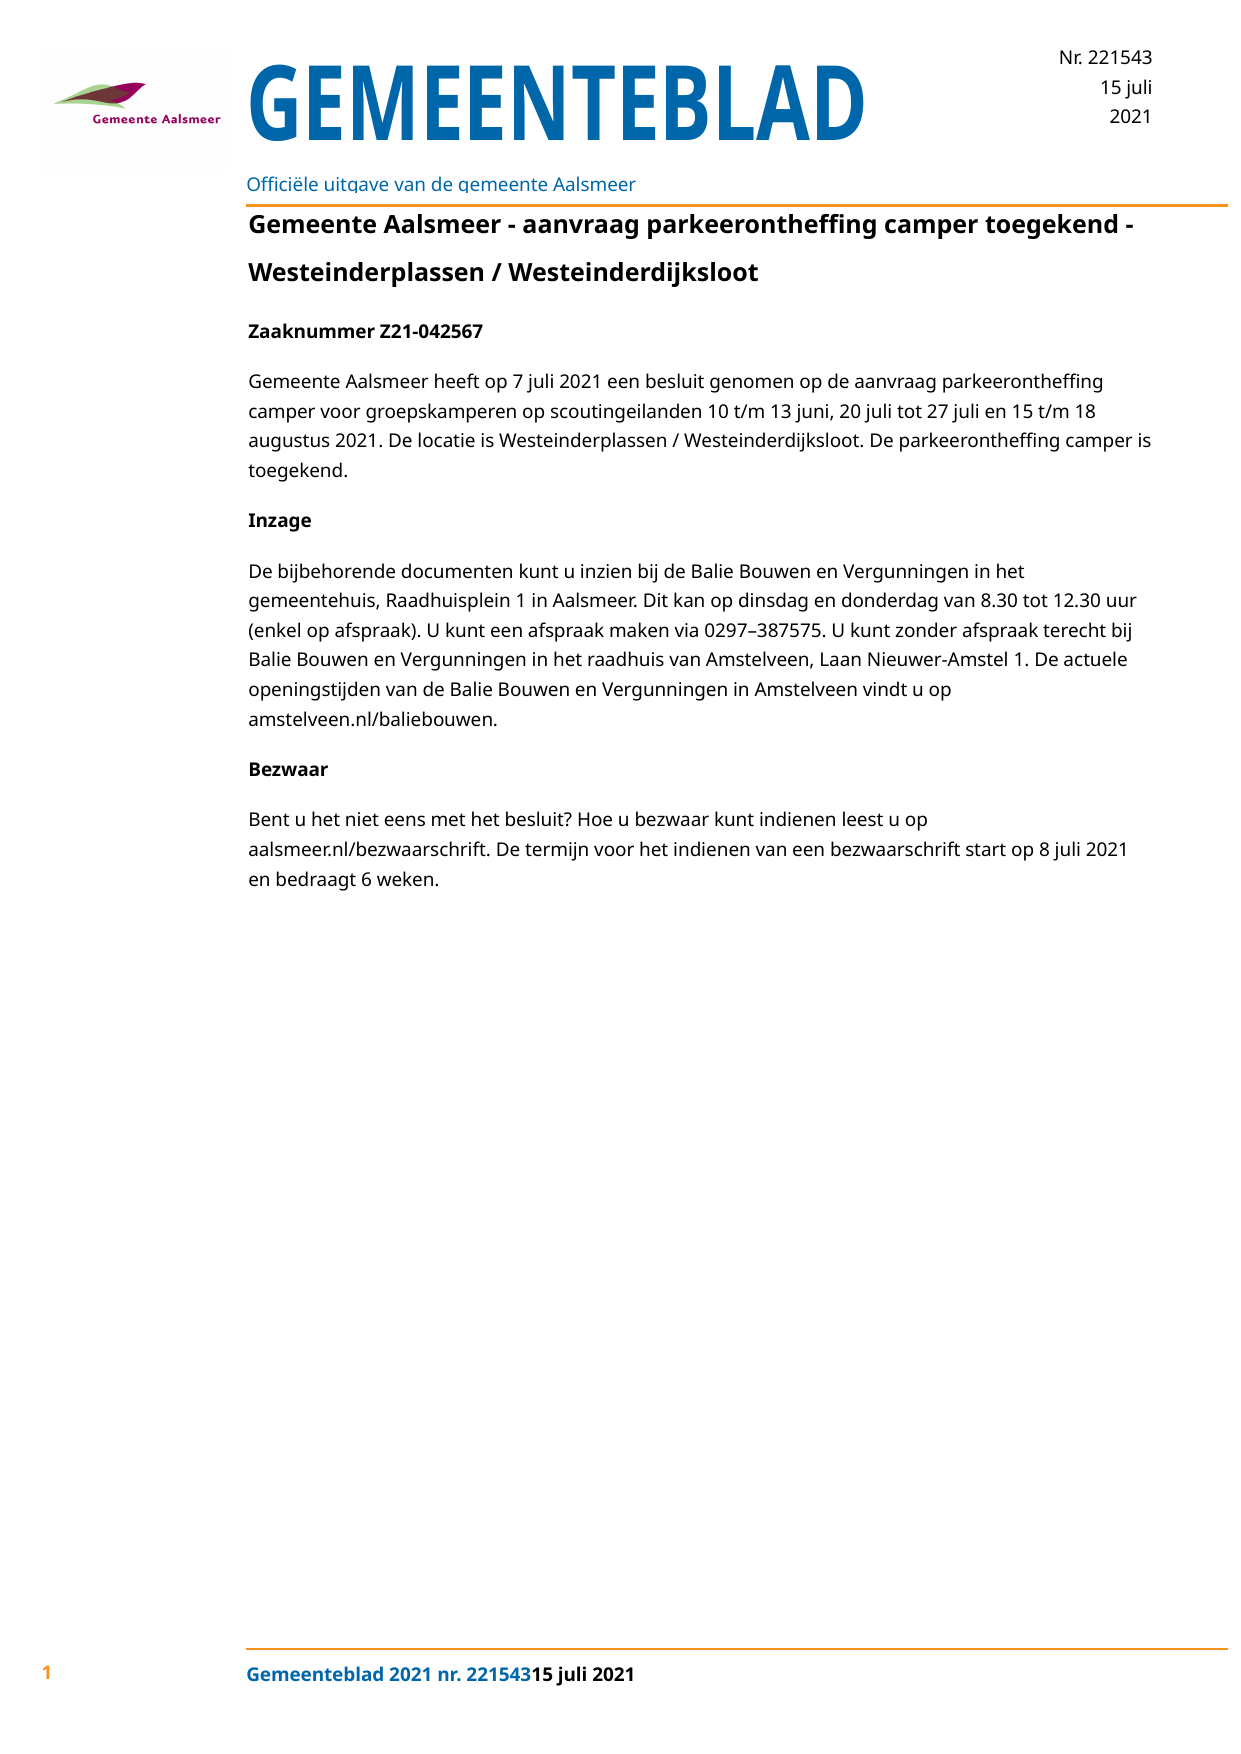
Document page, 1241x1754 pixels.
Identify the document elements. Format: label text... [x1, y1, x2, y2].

text De bijbehorende documenten kunt u inzien bij de Balie Bouwen en Vergunningen in het gemeentehuis, Raadhuisplein 1 in Aalsmeer. Dit kan op dinsdag en donderdag van 8.30 tot 12.30 uur (enkel op afspraak). U kunt een afspraak maken via 0297–387575. U kunt zonder afspraak terecht bij Balie Bouwen en Vergunningen in het raadhuis van Amstelveen, Laan Nieuwer-Amstel 1. De actuele openingstijden van de Balie Bouwen en Vergunningen in Amstelveen vindt u op amstelveen.nl/baliebouwen. [248, 558, 1152, 732]
picture [41, 47, 231, 172]
text Bezwaar [248, 756, 1152, 782]
text Inzage [248, 507, 1152, 533]
text Bent u het niet eens met het besluit? Hoe u bezwaar kunt indienen leest u op aalsmeer.nl/bezwaarschrift. De termijn voor het indienen van een bezwaarschrift start op 8 juli 2021 en bedraagt 6 weken. [248, 807, 1152, 892]
text Gemeente Aalsmeer - aanvraag parkeerontheffing camper toegekend - Westeinderplassen / Westeinderdijksloot [248, 207, 1152, 288]
text Gemeente Aalsmeer heeft op 7 juli 2021 een besluit genomen op de aanvraag parkeerontheffing camper voor groepskamperen op scoutingeilanden 10 t/m 13 juni, 20 juli tot 27 juli en 15 t/m 18 augustus 2021. De locatie is Westeinderplassen / Westeinderdijksloot. De parkeerontheffing camper is toegekend. [248, 368, 1152, 483]
text Zaaknummer Z21-042567 [248, 318, 1152, 344]
